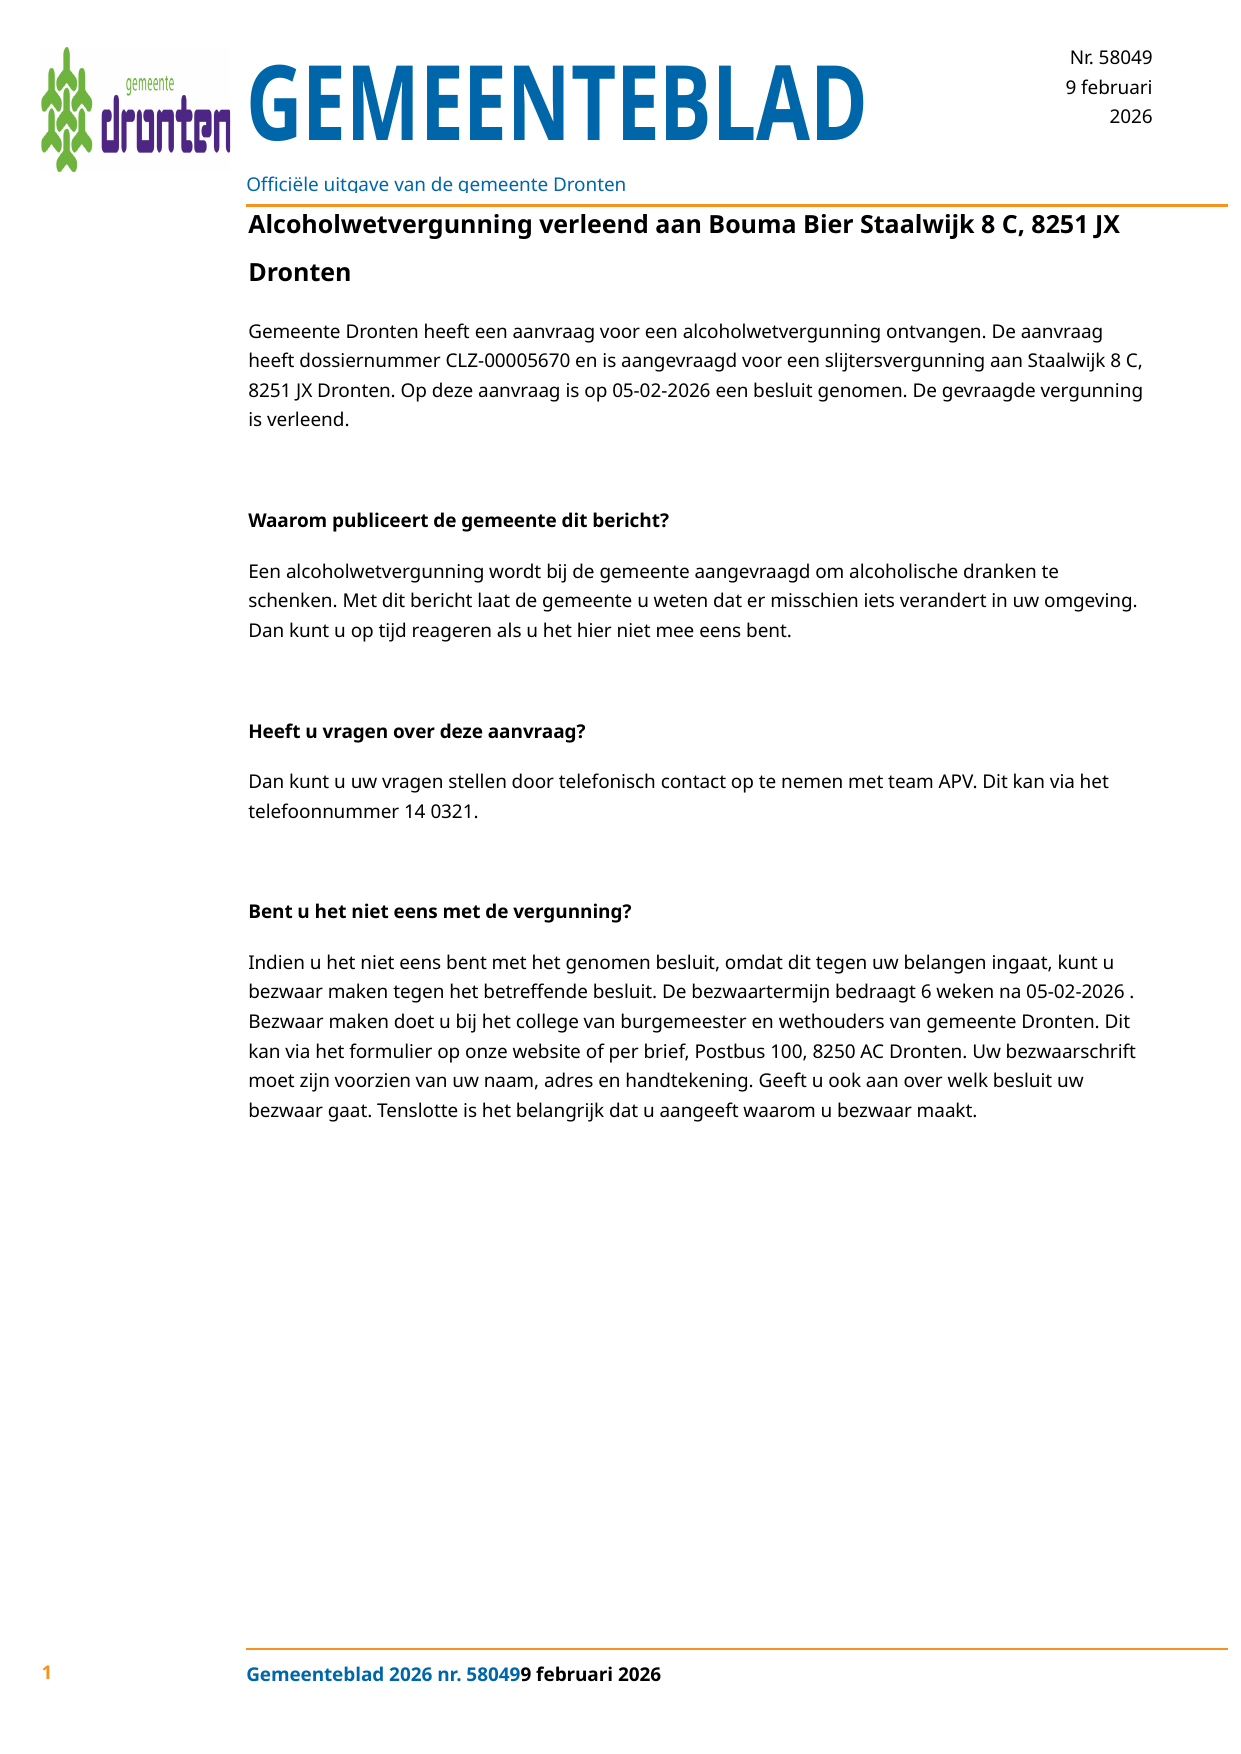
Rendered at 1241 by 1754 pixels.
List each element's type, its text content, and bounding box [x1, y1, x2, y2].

text Bent u het niet eens met de vergunning? [248, 899, 1152, 924]
picture [41, 47, 231, 172]
text Waarom publiceert de gemeente dit bericht? [248, 507, 1152, 533]
text Gemeente Dronten heeft een aanvraag voor een alcoholwetvergunning ontvangen. De aanvraag heeft dossiernummer CLZ-00005670 en is aangevraagd voor een slijtersvergunning aan Staalwijk 8 C, 8251 JX Dronten. Op deze aanvraag is op 05-02-2026 een besluit genomen. De gevraagde vergunning is verleend. [248, 318, 1152, 432]
text Een alcoholwetvergunning wordt bij de gemeente aangevraagd om alcoholische dranken te schenken. Met dit bericht laat de gemeente u weten dat er misschien iets verandert in uw omgeving. Dan kunt u op tijd reageren als u het hier niet mee eens bent. [248, 558, 1152, 643]
text Heeft u vragen over deze aanvraag? [248, 718, 1152, 744]
text Alcoholwetvergunning verleend aan Bouma Bier Staalwijk 8 C, 8251 JX Dronten [248, 207, 1152, 288]
text Indien u het niet eens bent met het genomen besluit, omdat dit tegen uw belangen ingaat, kunt u bezwaar maken tegen het betreffende besluit. De bezwaartermijn bedraagt 6 weken na 05-02-2026 . Bezwaar maken doet u bij het college van burgemeester en wethouders van gemeente Dronten. Dit kan via het formulier op onze website of per brief, Postbus 100, 8250 AC Dronten. Uw bezwaarschrift moet zijn voorzien van uw naam, adres en handtekening. Geeft u ook aan over welk besluit uw bezwaar gaat. Tenslotte is het belangrijk dat u aangeeft waarom u bezwaar maakt. [248, 949, 1152, 1123]
text Dan kunt u uw vragen stellen door telefonisch contact op te nemen met team APV. Dit kan via het telefoonnummer 14 0321. [248, 768, 1152, 824]
